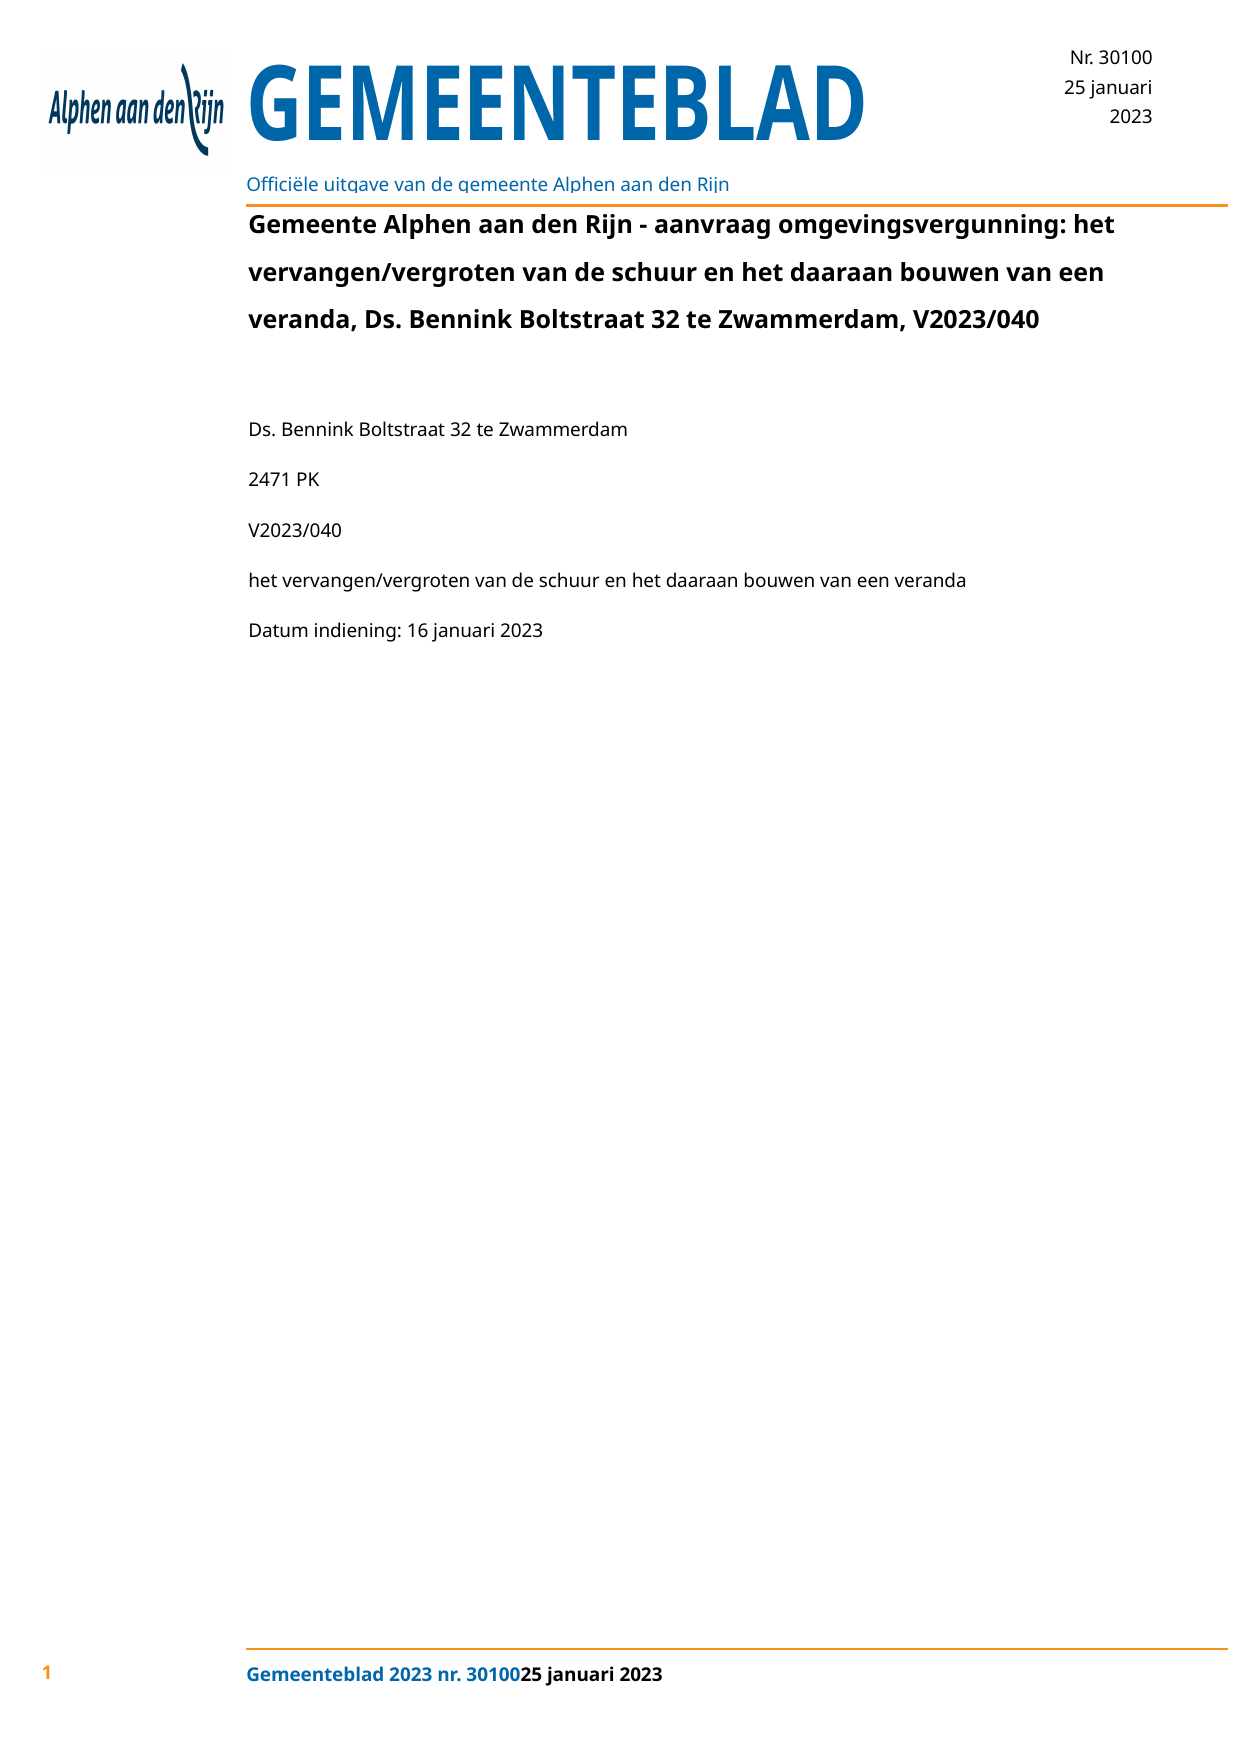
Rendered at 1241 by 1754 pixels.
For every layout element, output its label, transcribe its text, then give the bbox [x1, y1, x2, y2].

text Datum indiening: 16 januari 2023 [248, 618, 1152, 643]
text Ds. Bennink Boltstraat 32 te Zwammerdam [248, 416, 1152, 442]
text Gemeente Alphen aan den Rijn - aanvraag omgevingsvergunning: het vervangen/vergroten van de schuur en het daaraan bouwen van een veranda, Ds. Bennink Boltstraat 32 te Zwammerdam, V2023/040 [248, 207, 1152, 336]
picture [41, 47, 231, 172]
text V2023/040 [248, 517, 1152, 542]
text het vervangen/vergroten van de schuur en het daaraan bouwen van een veranda [248, 567, 1152, 593]
text 2471 PK [248, 466, 1152, 492]
